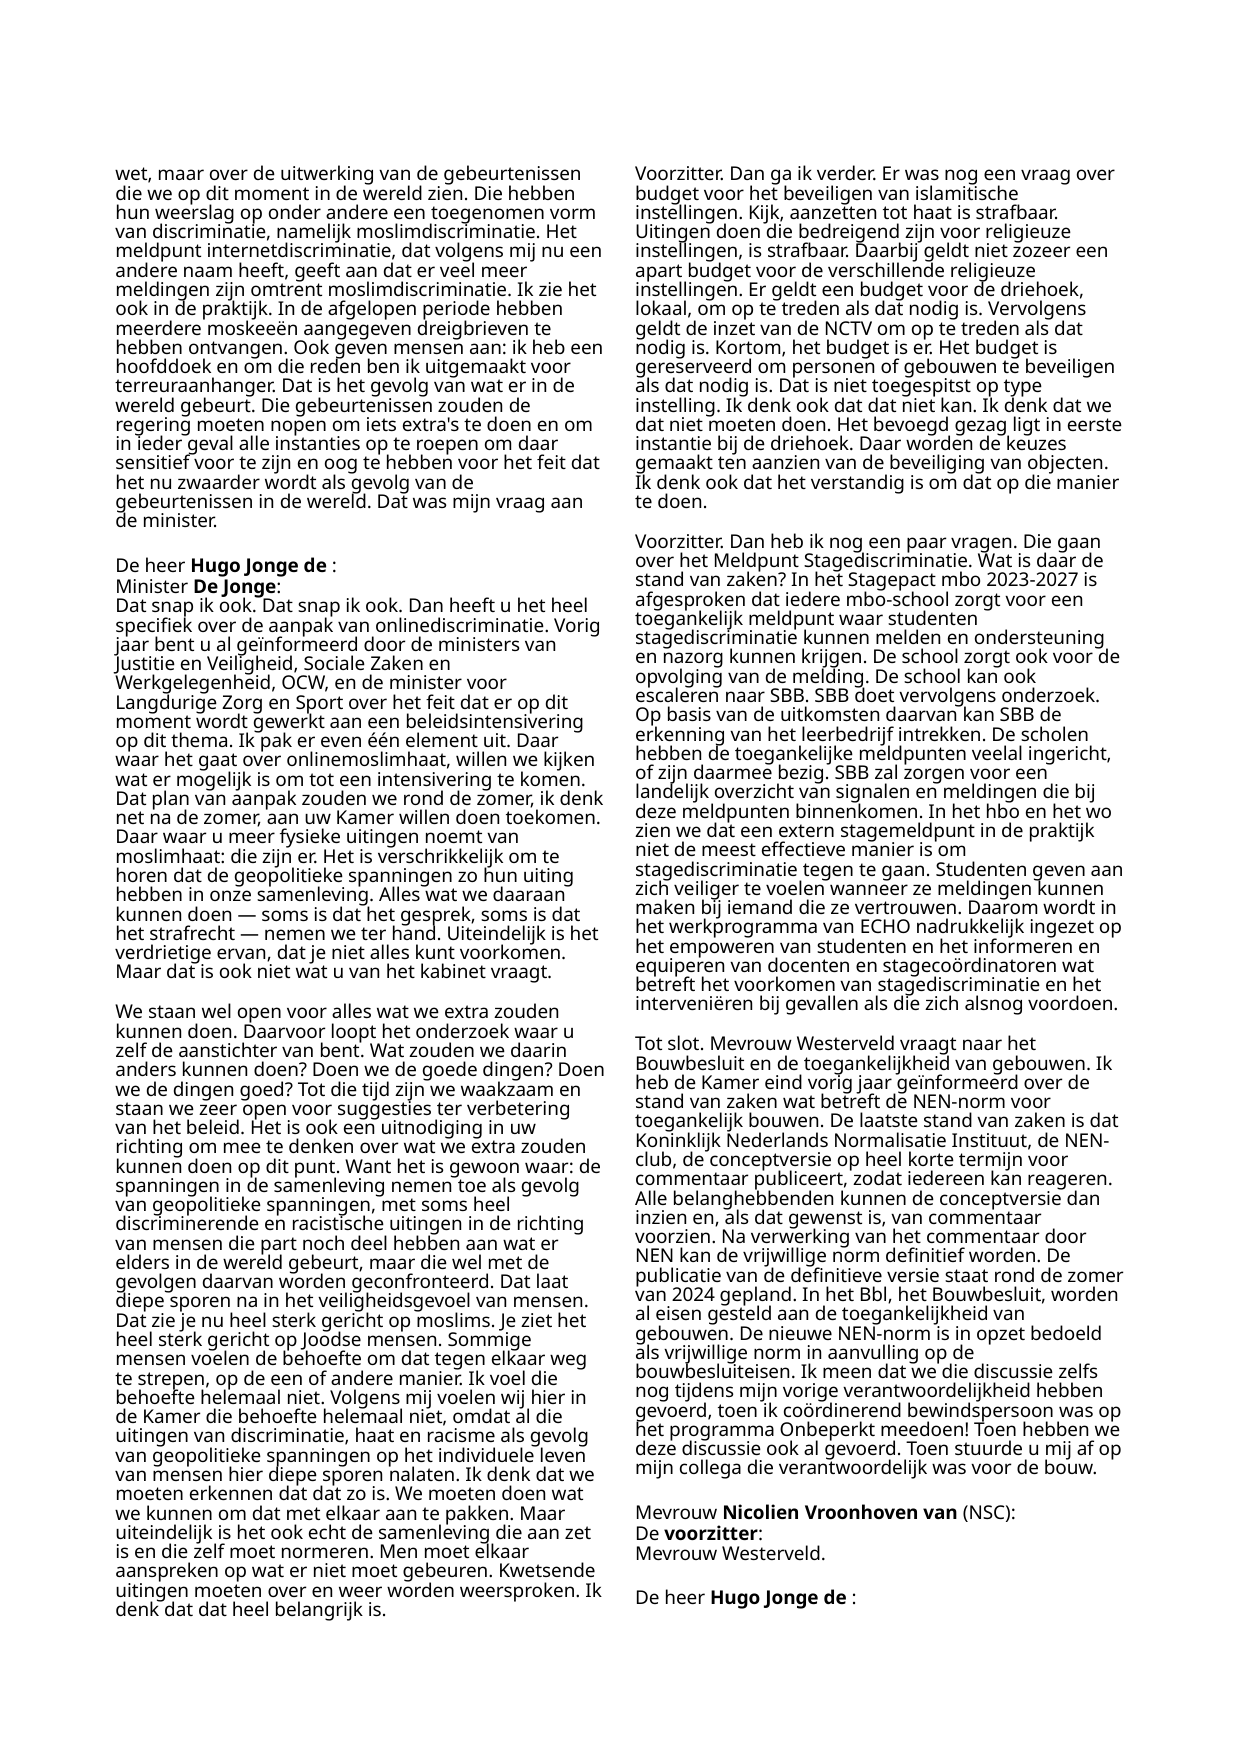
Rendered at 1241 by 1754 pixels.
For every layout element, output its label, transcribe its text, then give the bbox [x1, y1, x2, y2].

text Mevrouw Nicolien Vroonhoven van (NSC): [635, 1499, 1125, 1525]
text wet, maar over de uitwerking van de gebeurtenissen die we op dit moment in de wereld zien. Die hebben hun weerslag op onder andere een toegenomen vorm van discriminatie, namelijk moslimdiscriminatie. Het meldpunt internetdiscriminatie, dat volgens mij nu een andere naam heeft, geeft aan dat er veel meer meldingen zijn omtrent moslimdiscriminatie. Ik zie het ook in de praktijk. In de afgelopen periode hebben meerdere moskeeën aangegeven dreigbrieven te hebben ontvangen. Ook geven mensen aan: ik heb een hoofddoek en om die reden ben ik uitgemaakt voor terreuraanhanger. Dat is het gevolg van wat er in de wereld gebeurt. Die gebeurtenissen zouden de regering moeten nopen om iets extra's te doen en om in ieder geval alle instanties op te roepen om daar sensitief voor te zijn en oog te hebben voor het feit dat het nu zwaarder wordt als gevolg van de gebeurtenissen in de wereld. Dat was mijn vraag aan de minister. [115, 165, 605, 531]
text Voorzitter. Dan heb ik nog een paar vragen. Die gaan over het Meldpunt Stagediscriminatie. Wat is daar de stand van zaken? In het Stagepact mbo 2023-2027 is afgesproken dat iedere mbo-school zorgt voor een toegankelijk meldpunt waar studenten stagediscriminatie kunnen melden en ondersteuning en nazorg kunnen krijgen. De school zorgt ook voor de opvolging van de melding. De school kan ook escaleren naar SBB. SBB doet vervolgens onderzoek. Op basis van de uitkomsten daarvan kan SBB de erkenning van het leerbedrijf intrekken. De scholen hebben de toegankelijke meldpunten veelal ingericht, of zijn daarmee bezig. SBB zal zorgen voor een landelijk overzicht van signalen en meldingen die bij deze meldpunten binnenkomen. In het hbo en het wo zien we dat een extern stagemeldpunt in de praktijk niet de meest effectieve manier is om stagediscriminatie tegen te gaan. Studenten geven aan zich veiliger te voelen wanneer ze meldingen kunnen maken bij iemand die ze vertrouwen. Daarom wordt in het werkprogramma van ECHO nadrukkelijk ingezet op het empoweren van studenten en het informeren en equiperen van docenten en stagecoördinatoren wat betreft het voorkomen van stagediscriminatie en het interveniëren bij gevallen als die zich alsnog voordoen. [635, 533, 1125, 1015]
text De voorzitter: [635, 1525, 1125, 1544]
text Dat snap ik ook. Dat snap ik ook. Dan heeft u het heel specifiek over de aanpak van onlinediscriminatie. Vorig jaar bent u al geïnformeerd door de ministers van Justitie en Veiligheid, Sociale Zaken en Werkgelegenheid, OCW, en de minister voor Langdurige Zorg en Sport over het feit dat er op dit moment wordt gewerkt aan een beleidsintensivering op dit thema. Ik pak er even één element uit. Daar waar het gaat over onlinemoslimhaat, willen we kijken wat er mogelijk is om tot een intensivering te komen. Dat plan van aanpak zouden we rond de zomer, ik denk net na de zomer, aan uw Kamer willen doen toekomen. Daar waar u meer fysieke uitingen noemt van moslimhaat: die zijn er. Het is verschrikkelijk om te horen dat de geopolitieke spanningen zo hun uiting hebben in onze samenleving. Alles wat we daaraan kunnen doen — soms is dat het gesprek, soms is dat het strafrecht — nemen we ter hand. Uiteindelijk is het verdrietige ervan, dat je niet alles kunt voorkomen. Maar dat is ook niet wat u van het kabinet vraagt. [115, 597, 605, 983]
text Tot slot. Mevrouw Westerveld vraagt naar het Bouwbesluit en de toegankelijkheid van gebouwen. Ik heb de Kamer eind vorig jaar geïnformeerd over de stand van zaken wat betreft de NEN-norm voor toegankelijk bouwen. De laatste stand van zaken is dat Koninklijk Nederlands Normalisatie Instituut, de NEN-club, de conceptversie op heel korte termijn voor commentaar publiceert, zodat iedereen kan reageren. Alle belanghebbenden kunnen de conceptversie dan inzien en, als dat gewenst is, van commentaar voorzien. Na verwerking van het commentaar door NEN kan de vrijwillige norm definitief worden. De publicatie van de definitieve versie staat rond de zomer van 2024 gepland. In het Bbl, het Bouwbesluit, worden al eisen gesteld aan de toegankelijkheid van gebouwen. De nieuwe NEN-norm is in opzet bedoeld als vrijwillige norm in aanvulling op de bouwbesluiteisen. Ik meen dat we die discussie zelfs nog tijdens mijn vorige verantwoordelijkheid hebben gevoerd, toen ik coördinerend bewindspersoon was op het programma Onbeperkt meedoen! Toen hebben we deze discussie ook al gevoerd. Toen stuurde u mij af op mijn collega die verantwoordelijk was voor de bouw. [635, 1035, 1125, 1479]
text De heer Hugo Jonge de : [635, 1584, 1125, 1610]
text Minister De Jonge: [115, 578, 605, 597]
text Mevrouw Westerveld. [635, 1544, 1125, 1564]
text Voorzitter. Dan ga ik verder. Er was nog een vraag over budget voor het beveiligen van islamitische instellingen. Kijk, aanzetten tot haat is strafbaar. Uitingen doen die bedreigend zijn voor religieuze instellingen, is strafbaar. Daarbij geldt niet zozeer een apart budget voor de verschillende religieuze instellingen. Er geldt een budget voor de driehoek, lokaal, om op te treden als dat nodig is. Vervolgens geldt de inzet van de NCTV om op te treden als dat nodig is. Kortom, het budget is er. Het budget is gereserveerd om personen of gebouwen te beveiligen als dat nodig is. Dat is niet toegespitst op type instelling. Ik denk ook dat dat niet kan. Ik denk dat we dat niet moeten doen. Het bevoegd gezag ligt in eerste instantie bij de driehoek. Daar worden de keuzes gemaakt ten aanzien van de beveiliging van objecten. Ik denk ook dat het verstandig is om dat op die manier te doen. [635, 165, 1125, 512]
text De heer Hugo Jonge de : [115, 552, 605, 578]
text We staan wel open voor alles wat we extra zouden kunnen doen. Daarvoor loopt het onderzoek waar u zelf de aanstichter van bent. Wat zouden we daarin anders kunnen doen? Doen we de goede dingen? Doen we de dingen goed? Tot die tijd zijn we waakzaam en staan we zeer open voor suggesties ter verbetering van het beleid. Het is ook een uitnodiging in uw richting om mee te denken over wat we extra zouden kunnen doen op dit punt. Want het is gewoon waar: de spanningen in de samenleving nemen toe als gevolg van geopolitieke spanningen, met soms heel discriminerende en racistische uitingen in de richting van mensen die part noch deel hebben aan wat er elders in de wereld gebeurt, maar die wel met de gevolgen daarvan worden geconfronteerd. Dat laat diepe sporen na in het veiligheidsgevoel van mensen. Dat zie je nu heel sterk gericht op moslims. Je ziet het heel sterk gericht op Joodse mensen. Sommige mensen voelen de behoefte om dat tegen elkaar weg te strepen, op de een of andere manier. Ik voel die behoefte helemaal niet. Volgens mij voelen wij hier in de Kamer die behoefte helemaal niet, omdat al die uitingen van discriminatie, haat en racisme als gevolg van geopolitieke spanningen op het individuele leven van mensen hier diepe sporen nalaten. Ik denk dat we moeten erkennen dat dat zo is. We moeten doen wat we kunnen om dat met elkaar aan te pakken. Maar uiteindelijk is het ook echt de samenleving die aan zet is en die zelf moet normeren. Men moet elkaar aanspreken op wat er niet moet gebeuren. Kwetsende uitingen moeten over en weer worden weersproken. Ik denk dat dat heel belangrijk is. [115, 1003, 605, 1620]
